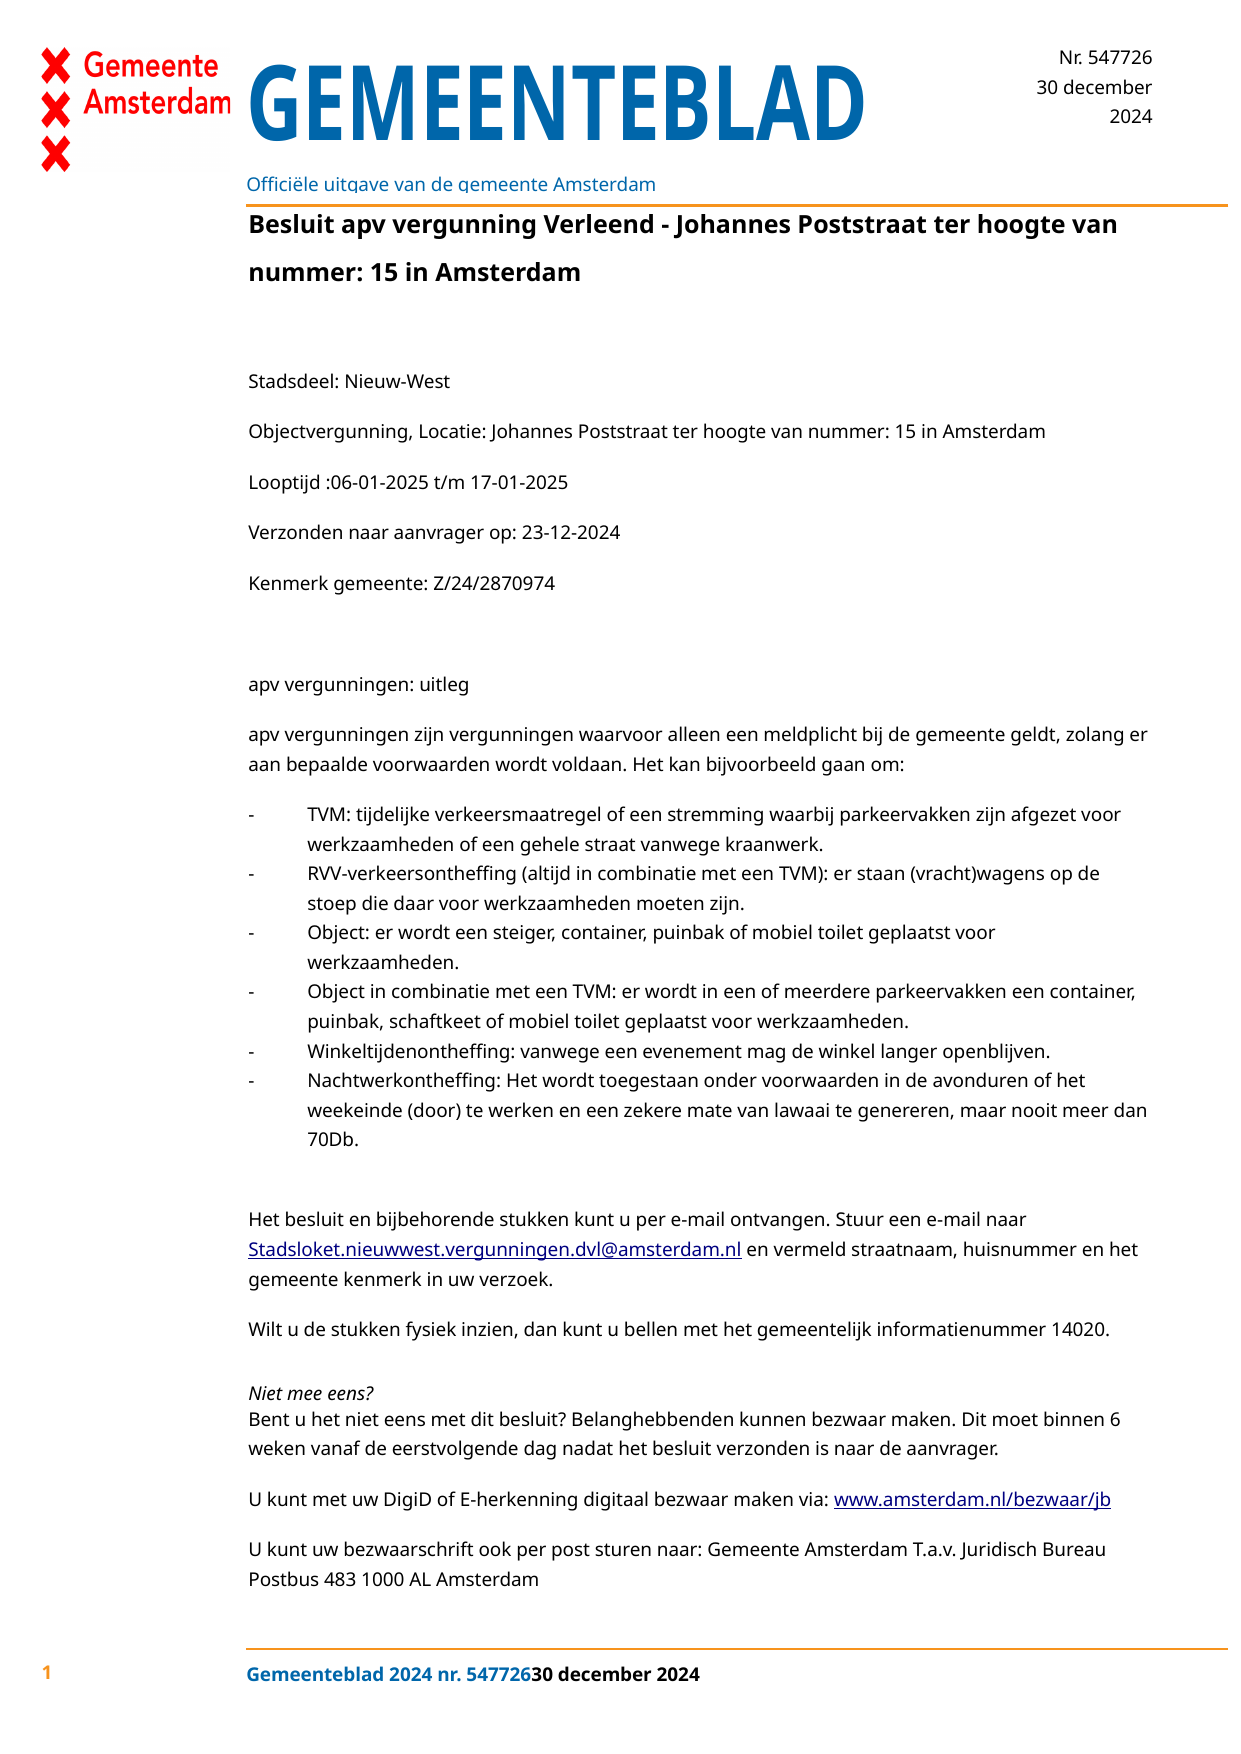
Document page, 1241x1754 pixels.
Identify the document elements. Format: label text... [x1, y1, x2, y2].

text Bent u het niet eens met dit besluit? Belanghebbenden kunnen bezwaar maken. Dit moet binnen 6 weken vanaf de eerstvolgende dag nadat het besluit verzonden is naar de aanvrager. [248, 1406, 1152, 1461]
text Stadsdeel: Nieuw-West [248, 368, 1152, 394]
text Niet mee eens? [248, 1380, 1152, 1406]
text Objectvergunning, Locatie: Johannes Poststraat ter hoogte van nummer: 15 in Amsterdam [248, 419, 1152, 444]
list Nachtwerkontheffing: Het wordt toegestaan onder voorwaarden in de avonduren of het weekeinde (door) te werken en een zekere mate van lawaai te genereren, maar nooit meer dan 70Db. [248, 1067, 1152, 1152]
text Besluit apv vergunning Verleend - Johannes Poststraat ter hoogte van nummer: 15 in Amsterdam [248, 207, 1152, 288]
text Kenmerk gemeente: Z/24/2870974 [248, 570, 1152, 596]
text apv vergunningen zijn vergunningen waarvoor alleen een meldplicht bij de gemeente geldt, zolang er aan bepaalde voorwaarden wordt voldaan. Het kan bijvoorbeeld gaan om: [248, 721, 1152, 777]
text U kunt uw bezwaarschrift ook per post sturen naar: Gemeente Amsterdam T.a.v. Juridisch Bureau Postbus 483 1000 AL Amsterdam [248, 1536, 1152, 1592]
list RVV-verkeersontheffing (altijd in combinatie met een TVM): er staan (vracht)wagens op de stoep die daar voor werkzaamheden moeten zijn. [248, 860, 1152, 916]
text Verzonden naar aanvrager op: 23-12-2024 [248, 519, 1152, 545]
text Wilt u de stukken fysiek inzien, dan kunt u bellen met het gemeentelijk informatienummer 14020. [248, 1316, 1152, 1342]
text apv vergunningen: uitleg [248, 671, 1152, 697]
text Het besluit en bijbehorende stukken kunt u per e-mail ontvangen. Stuur een e-mail naar Stadsloket.nieuwwest.vergunningen.dvl@amsterdam.nl en vermeld straatnaam, huisnummer en het gemeente kenmerk in uw verzoek. [248, 1207, 1152, 1292]
list TVM: tijdelijke verkeersmaatregel of een stremming waarbij parkeervakken zijn afgezet voor werkzaamheden of een gehele straat vanwege kraanwerk. [248, 801, 1152, 857]
list Object in combinatie met een TVM: er wordt in een of meerdere parkeervakken een container, puinbak, schaftkeet of mobiel toilet geplaatst voor werkzaamheden. [248, 979, 1152, 1034]
text Looptijd :06-01-2025 t/m 17-01-2025 [248, 469, 1152, 495]
list Winkeltijdenontheffing: vanwege een evenement mag de winkel langer openblijven. [248, 1038, 1152, 1064]
list Object: er wordt een steiger, container, puinbak of mobiel toilet geplaatst voor werkzaamheden. [248, 919, 1152, 975]
picture [41, 47, 231, 172]
text U kunt met uw DigiD of E-herkenning digitaal bezwaar maken via: www.amsterdam.nl/bezwaar/jb [248, 1486, 1152, 1512]
